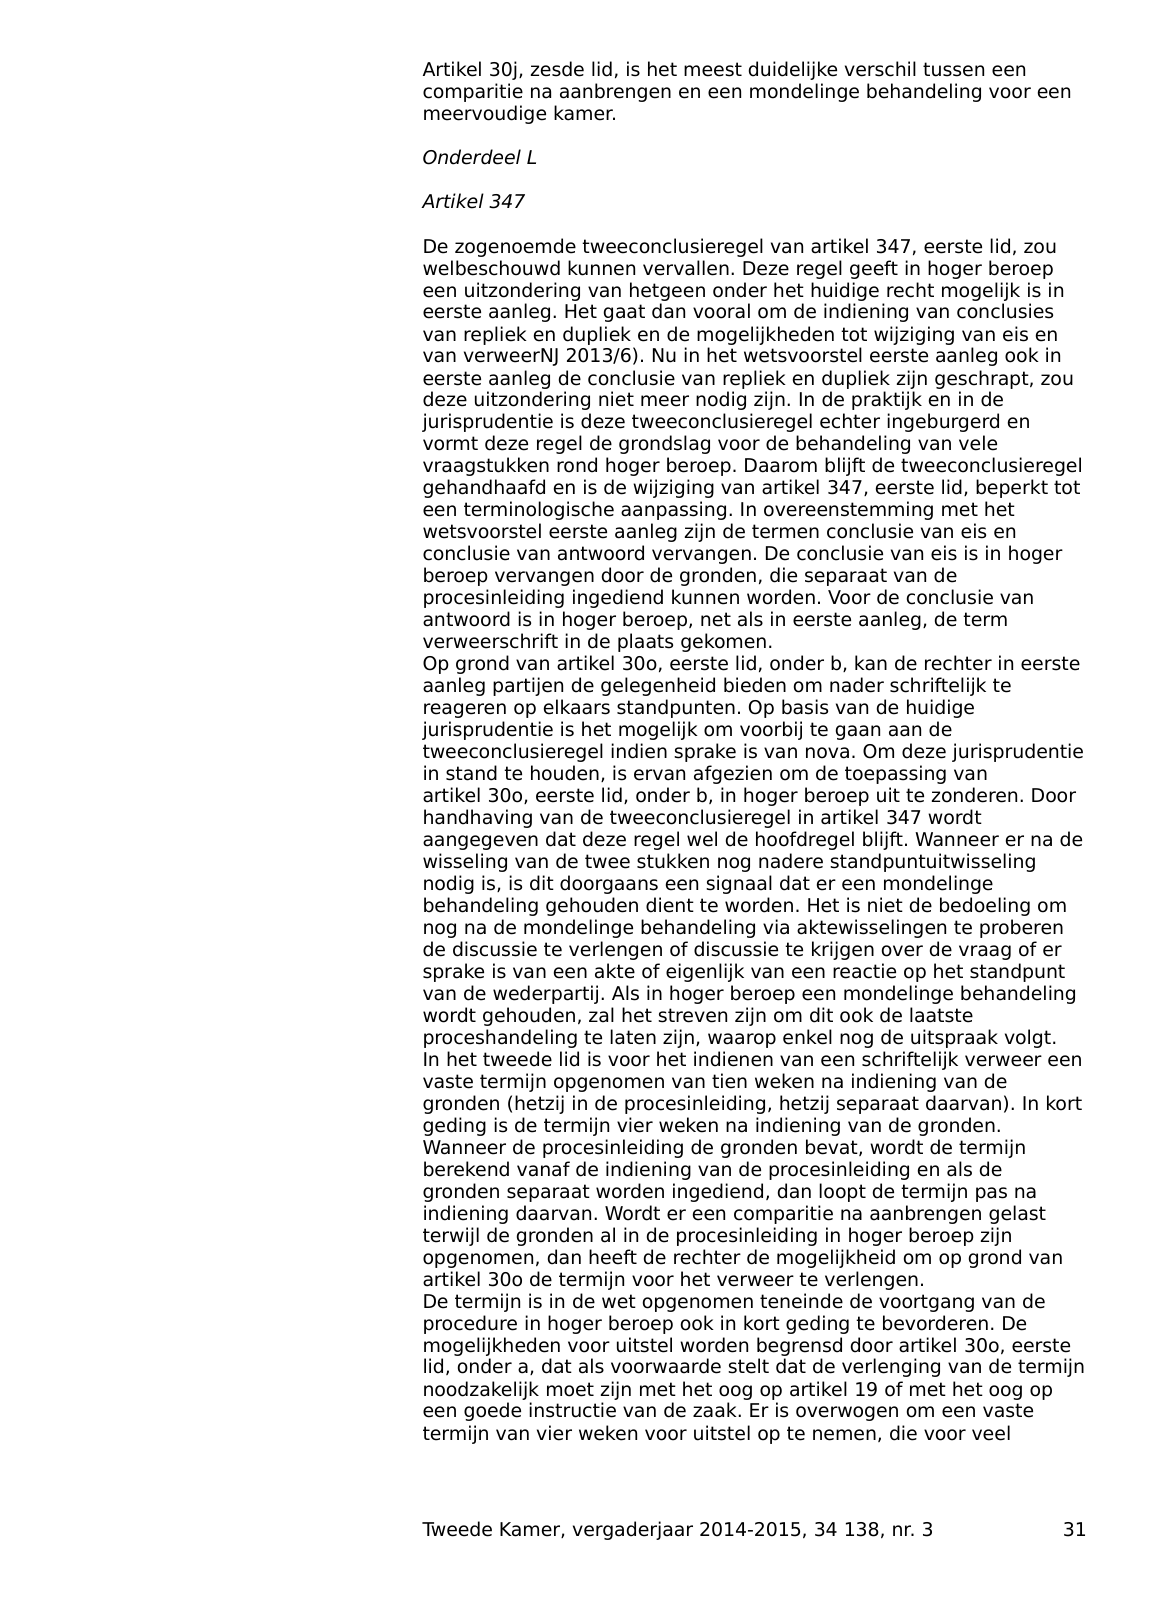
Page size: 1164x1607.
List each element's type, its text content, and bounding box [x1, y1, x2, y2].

subtitle Onderdeel L [422, 147, 1087, 169]
text Op grond van artikel 30o, eerste lid, onder b, kan de rechter in eerste aanleg partijen de gelegenheid bieden om nader schriftelijk te reageren op elkaars standpunten. Op basis van de huidige jurisprudentie is het mogelijk om voorbij te gaan aan de tweeconclusieregel indien sprake is van nova. Om deze jurisprudentie in stand te houden, is ervan afgezien om de toepassing van artikel 30o, eerste lid, onder b, in hoger beroep uit te zonderen. Door handhaving van de tweeconclusieregel in artikel 347 wordt aangegeven dat deze regel wel de hoofdregel blijft. Wanneer er na de wisseling van de twee stukken nog nadere standpuntuitwisseling nodig is, is dit doorgaans een signaal dat er een mondelinge behandeling gehouden dient te worden. Het is niet de bedoeling om nog na de mondelinge behandeling via aktewisselingen te proberen de discussie te verlengen of discussie te krijgen over de vraag of er sprake is van een akte of eigenlijk van een reactie op het standpunt van de wederpartij. Als in hoger beroep een mondelinge behandeling wordt gehouden, zal het streven zijn om dit ook de laatste proceshandeling te laten zijn, waarop enkel nog de uitspraak volgt. [422, 653, 1087, 1049]
text In het tweede lid is voor het indienen van een schriftelijk verweer een vaste termijn opgenomen van tien weken na indiening van de gronden (hetzij in de procesinleiding, hetzij separaat daarvan). In kort geding is de termijn vier weken na indiening van de gronden. Wanneer de procesinleiding de gronden bevat, wordt de termijn berekend vanaf de indiening van de procesinleiding en als de gronden separaat worden ingediend, dan loopt de termijn pas na indiening daarvan. Wordt er een comparitie na aanbrengen gelast terwijl de gronden al in de procesinleiding in hoger beroep zijn opgenomen, dan heeft de rechter de mogelijkheid om op grond van artikel 30o de termijn voor het verweer te verlengen. [422, 1049, 1087, 1291]
text De zogenoemde tweeconclusieregel van artikel 347, eerste lid, zou welbeschouwd kunnen vervallen. Deze regel geeft in hoger beroep een uitzondering van hetgeen onder het huidige recht mogelijk is in eerste aanleg. Het gaat dan vooral om de indiening van conclusies van repliek en dupliek en de mogelijkheden tot wijziging van eis en van verweerNJ 2013/6). Nu in het wetsvoorstel eerste aanleg ook in eerste aanleg de conclusie van repliek en dupliek zijn geschrapt, zou deze uitzondering niet meer nodig zijn. In de praktijk en in de jurisprudentie is deze tweeconclusieregel echter ingeburgerd en vormt deze regel de grondslag voor de behandeling van vele vraagstukken rond hoger beroep. Daarom blijft de tweeconclusieregel gehandhaafd en is de wijziging van artikel 347, eerste lid, beperkt tot een terminologische aanpassing. In overeenstemming met het wetsvoorstel eerste aanleg zijn de termen conclusie van eis en conclusie van antwoord vervangen. De conclusie van eis is in hoger beroep vervangen door de gronden, die separaat van de procesinleiding ingediend kunnen worden. Voor de conclusie van antwoord is in hoger beroep, net als in eerste aanleg, de term verweerschrift in de plaats gekomen. [422, 236, 1087, 653]
text De termijn is in de wet opgenomen teneinde de voortgang van de procedure in hoger beroep ook in kort geding te bevorderen. De mogelijkheden voor uitstel worden begrensd door artikel 30o, eerste lid, onder a, dat als voorwaarde stelt dat de verlenging van de termijn noodzakelijk moet zijn met het oog op artikel 19 of met het oog op een goede instructie van de zaak. Er is overwogen om een vaste termijn van vier weken voor uitstel op te nemen, die voor veel [422, 1291, 1087, 1444]
subtitle Artikel 347 [422, 191, 1087, 213]
text Artikel 30j, zesde lid, is het meest duidelijke verschil tussen een comparitie na aanbrengen en een mondelinge behandeling voor een meervoudige kamer. [422, 59, 1087, 125]
